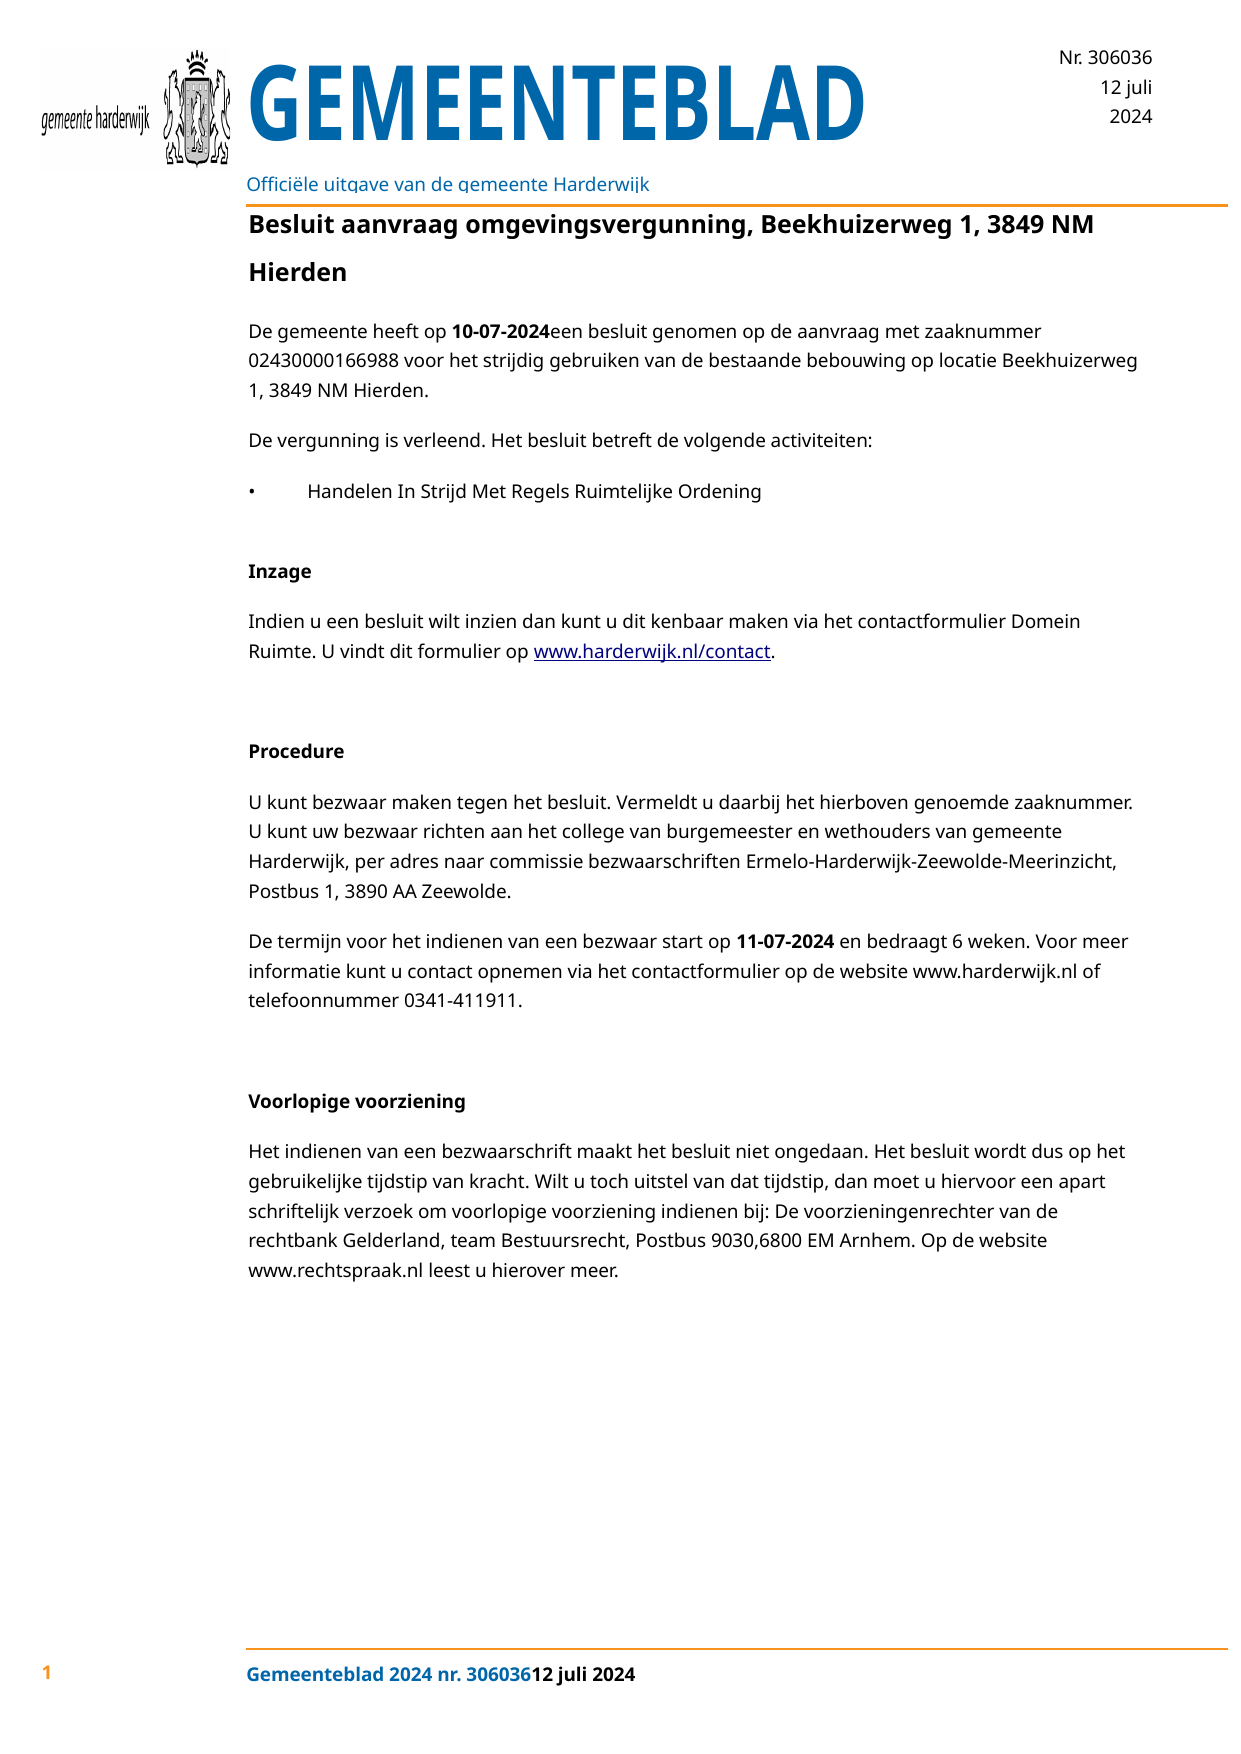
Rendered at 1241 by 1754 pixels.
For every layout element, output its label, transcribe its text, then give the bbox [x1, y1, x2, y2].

text De gemeente heeft op 10-07-2024een besluit genomen op de aanvraag met zaaknummer 02430000166988 voor het strijdig gebruiken van de bestaande bebouwing op locatie Beekhuizerweg 1, 3849 NM Hierden. [248, 318, 1152, 403]
text Het indienen van een bezwaarschrift maakt het besluit niet ongedaan. Het besluit wordt dus op het gebruikelijke tijdstip van kracht. Wilt u toch uitstel van dat tijdstip, dan moet u hiervoor een apart schriftelijk verzoek om voorlopige voorziening indienen bij: De voorzieningenrechter van de rechtbank Gelderland, team Bestuursrecht, Postbus 9030,6800 EM Arnhem. Op de website www.rechtspraak.nl leest u hierover meer. [248, 1139, 1152, 1283]
text Procedure [248, 739, 1152, 764]
text Voorlopige voorziening [248, 1088, 1152, 1114]
text Indien u een besluit wilt inzien dan kunt u dit kenbaar maken via het contactformulier Domein Ruimte. U vindt dit formulier op www.harderwijk.nl/contact. [248, 608, 1152, 664]
text U kunt bezwaar maken tegen het besluit. Vermeldt u daarbij het hierboven genoemde zaaknummer. U kunt uw bezwaar richten aan het college van burgemeester en wethouders van gemeente Harderwijk, per adres naar commissie bezwaarschriften Ermelo-Harderwijk-Zeewolde-Meerinzicht, Postbus 1, 3890 AA Zeewolde. [248, 789, 1152, 904]
text Inzage [248, 558, 1152, 584]
text De vergunning is verleend. Het besluit betreft de volgende activiteiten: [248, 427, 1152, 453]
text Besluit aanvraag omgevingsvergunning, Beekhuizerweg 1, 3849 NM Hierden [248, 207, 1152, 288]
text De termijn voor het indienen van een bezwaar start op 11-07-2024 en bedraagt 6 weken. Voor meer informatie kunt u contact opnemen via het contactformulier op de website www.harderwijk.nl of telefoonnummer 0341-411911. [248, 928, 1152, 1013]
picture [41, 47, 231, 172]
list Handelen In Strijd Met Regels Ruimtelijke Ordening [248, 478, 1152, 504]
